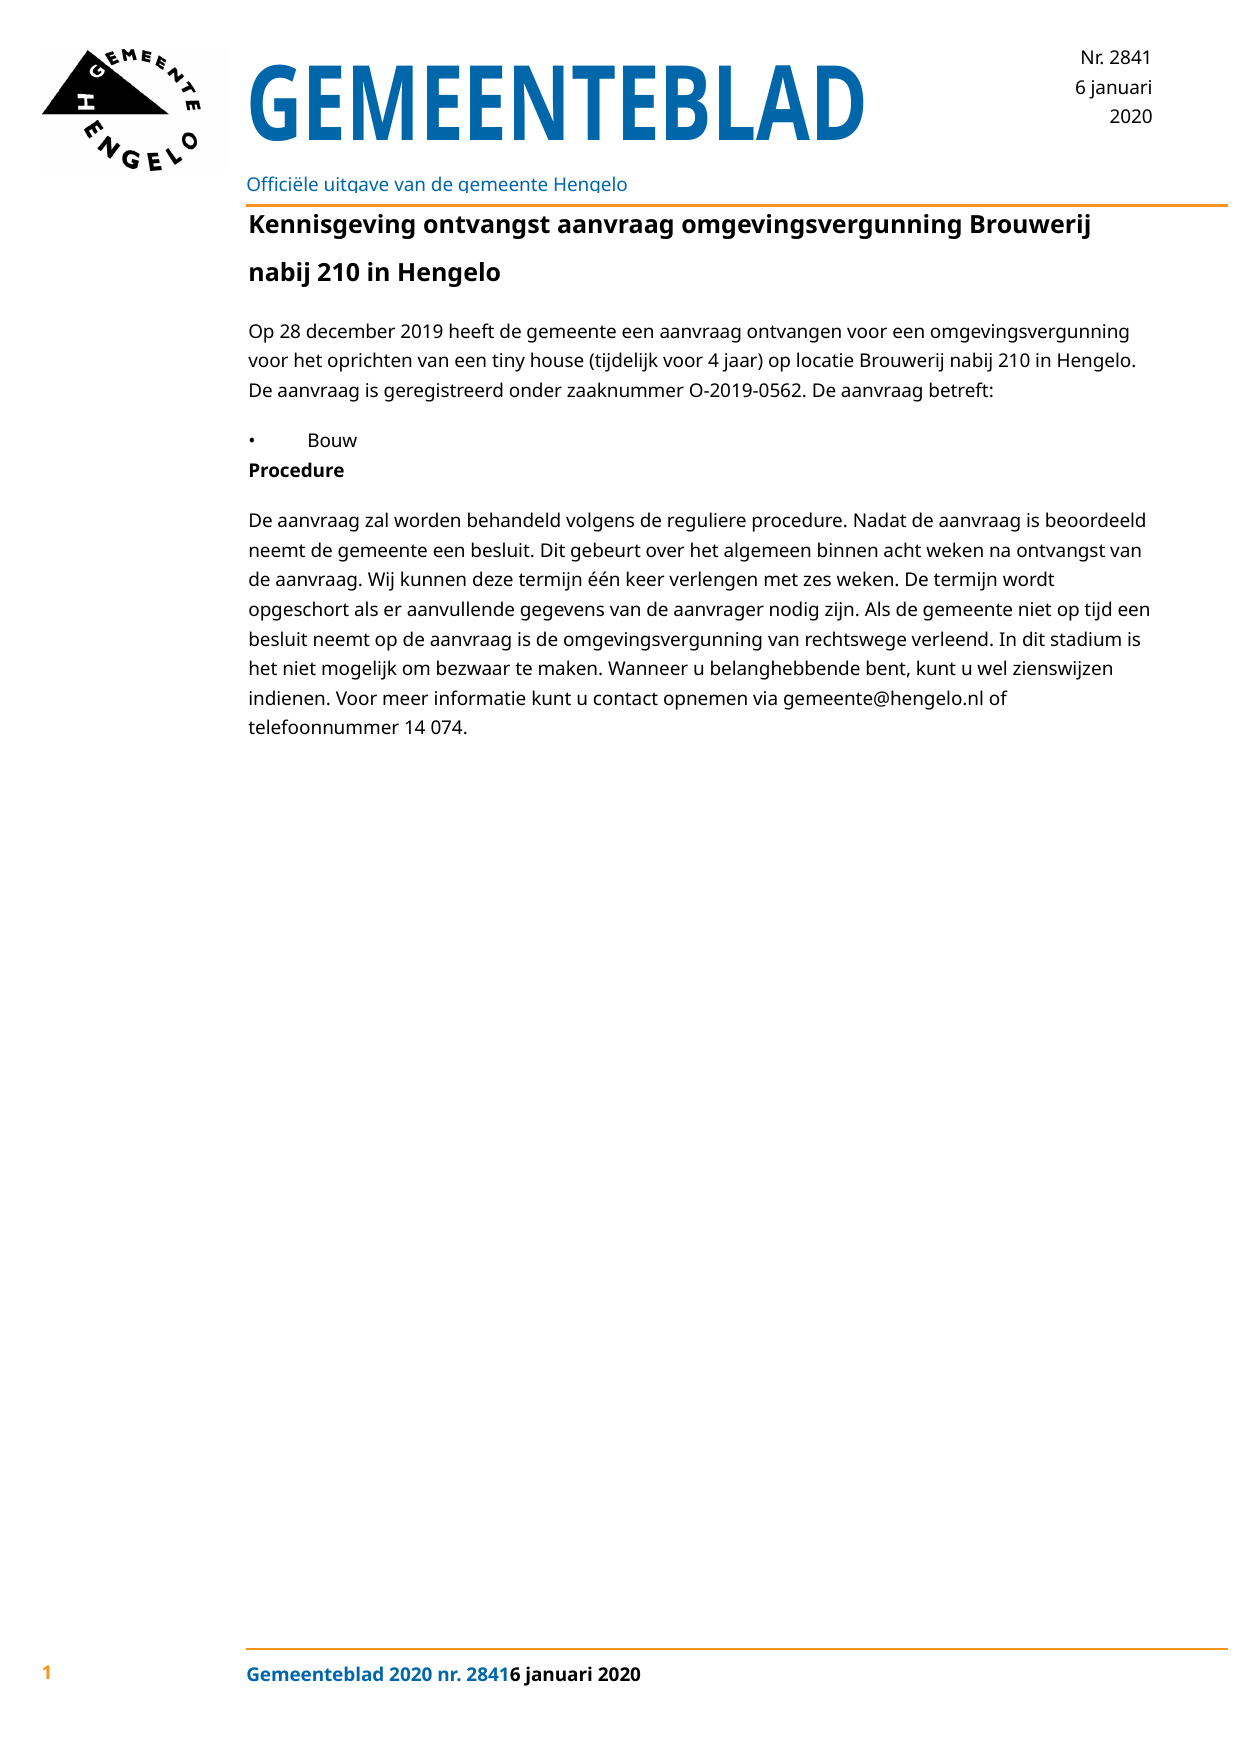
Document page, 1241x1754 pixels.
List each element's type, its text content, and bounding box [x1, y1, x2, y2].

text Kennisgeving ontvangst aanvraag omgevingsvergunning Brouwerij nabij 210 in Hengelo [248, 207, 1152, 288]
text Op 28 december 2019 heeft de gemeente een aanvraag ontvangen voor een omgevingsvergunning voor het oprichten van een tiny house (tijdelijk voor 4 jaar) op locatie Brouwerij nabij 210 in Hengelo. De aanvraag is geregistreerd onder zaaknummer O-2019-0562. De aanvraag betreft: [248, 318, 1152, 403]
text Procedure [248, 457, 1152, 483]
list Bouw [248, 427, 1152, 453]
text De aanvraag zal worden behandeld volgens de reguliere procedure. Nadat de aanvraag is beoordeeld neemt de gemeente een besluit. Dit gebeurt over het algemeen binnen acht weken na ontvangst van de aanvraag. Wij kunnen deze termijn één keer verlengen met zes weken. De termijn wordt opgeschort als er aanvullende gegevens van de aanvrager nodig zijn. Als de gemeente niet op tijd een besluit neemt op de aanvraag is de omgevingsvergunning van rechtswege verleend. In dit stadium is het niet mogelijk om bezwaar te maken. Wanneer u belanghebbende bent, kunt u wel zienswijzen indienen. Voor meer informatie kunt u contact opnemen via gemeente@hengelo.nl of telefoonnummer 14 074. [248, 507, 1152, 740]
picture [41, 47, 231, 172]
